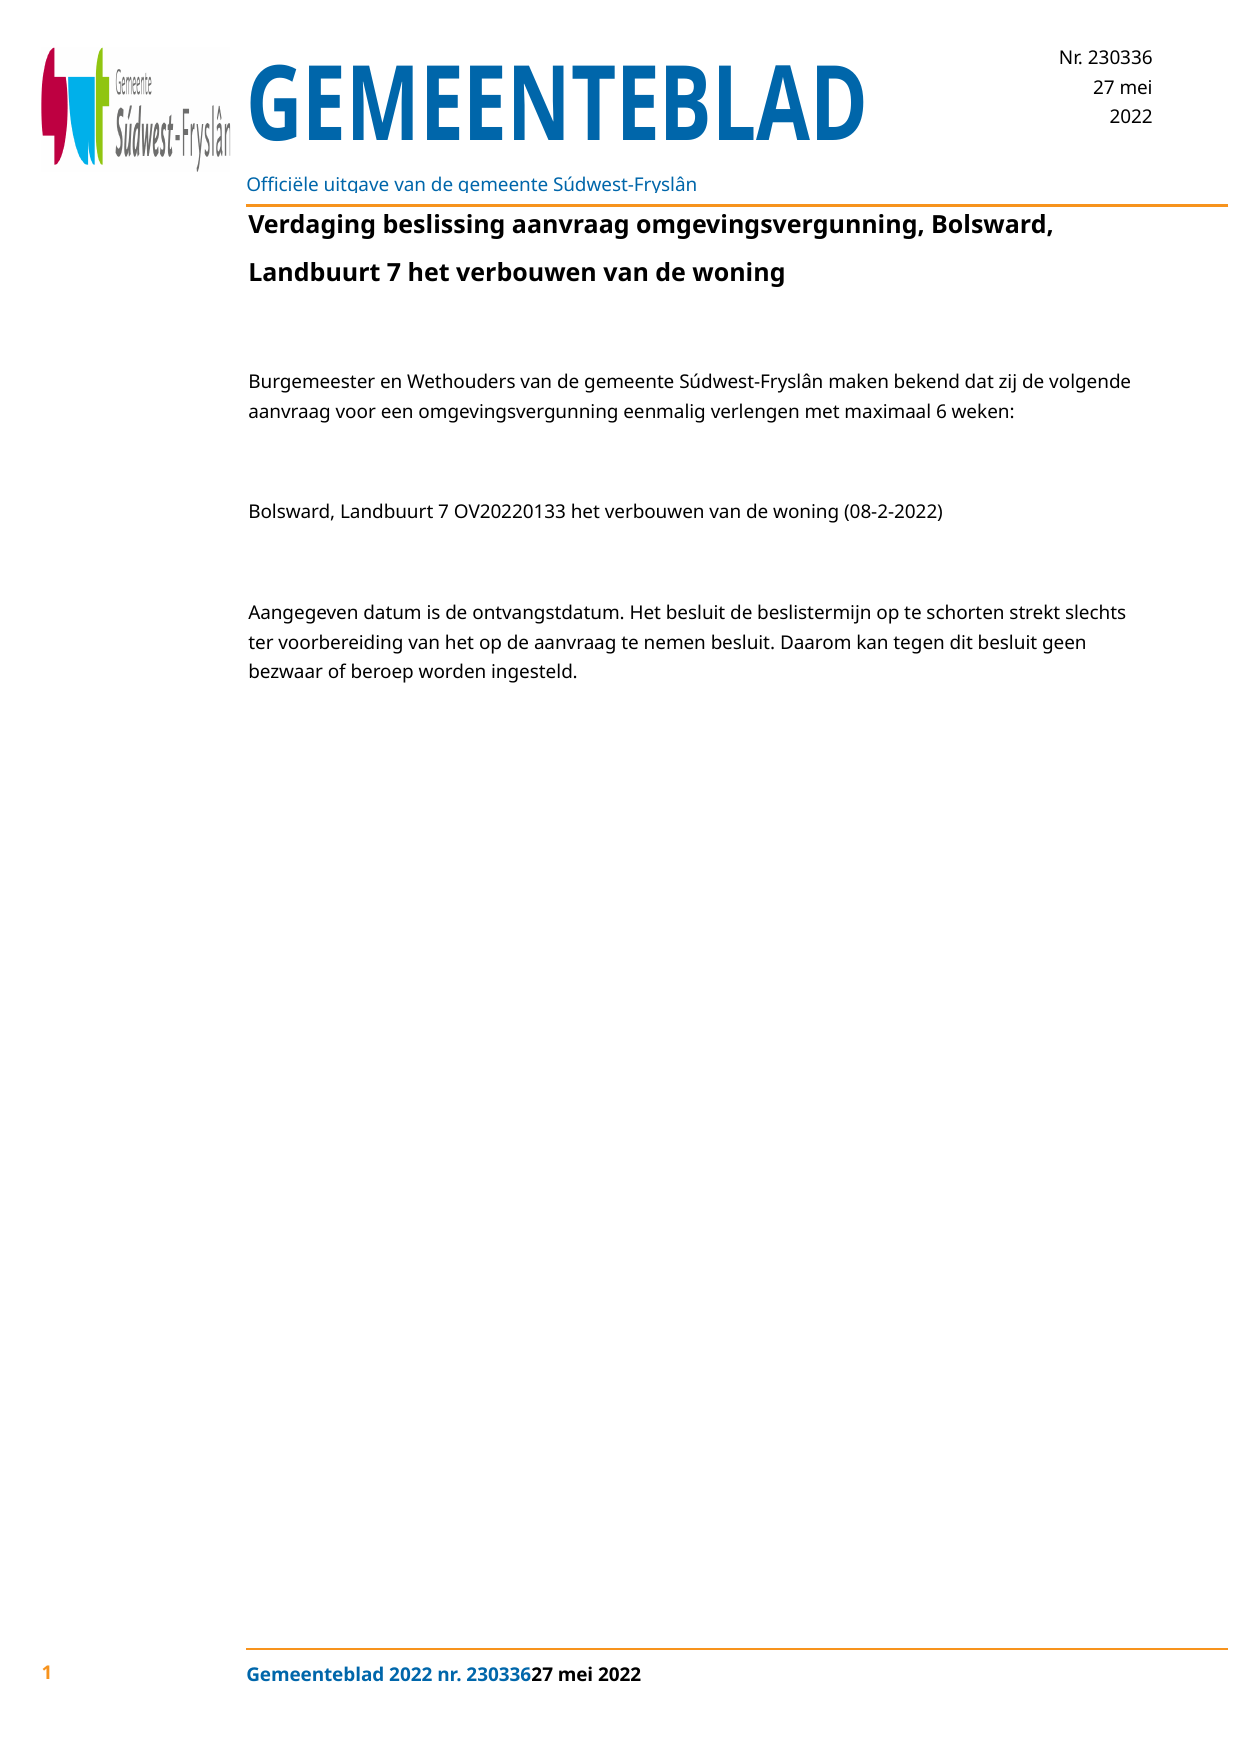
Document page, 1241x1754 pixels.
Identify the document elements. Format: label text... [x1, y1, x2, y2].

text Burgemeester en Wethouders van de gemeente Súdwest-Fryslân maken bekend dat zij de volgende aanvraag voor een omgevingsvergunning eenmalig verlengen met maximaal 6 weken: [248, 368, 1152, 424]
picture [41, 47, 231, 172]
text Verdaging beslissing aanvraag omgevingsvergunning, Bolsward, Landbuurt 7 het verbouwen van de woning [248, 207, 1152, 288]
text Aangegeven datum is de ontvangstdatum. Het besluit de beslistermijn op te schorten strekt slechts ter voorbereiding van het op de aanvraag te nemen besluit. Daarom kan tegen dit besluit geen bezwaar of beroep worden ingesteld. [248, 599, 1152, 684]
text Bolsward, Landbuurt 7 OV20220133 het verbouwen van de woning (08-2-2022) [248, 499, 1152, 524]
